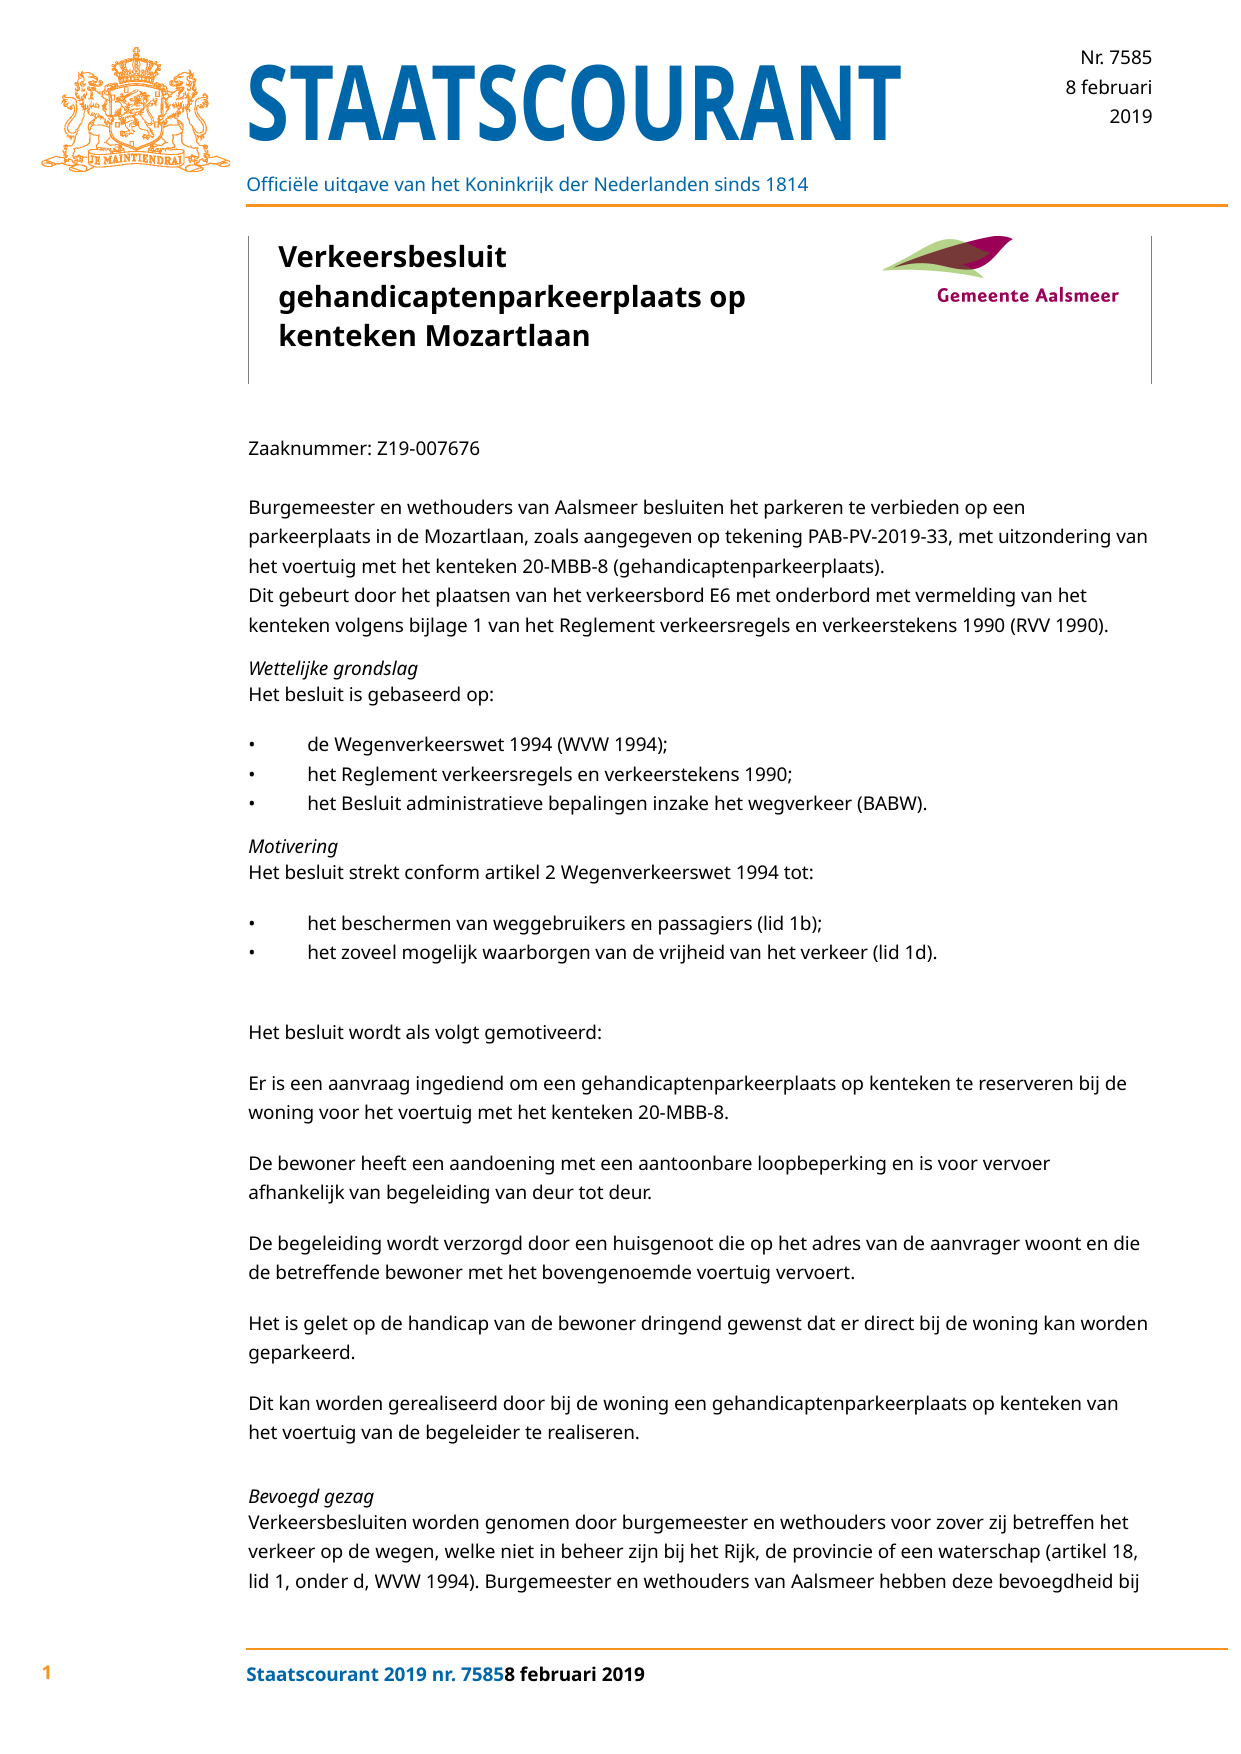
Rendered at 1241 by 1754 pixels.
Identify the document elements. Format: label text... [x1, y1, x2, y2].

picture [882, 236, 1119, 302]
text Dit kan worden gerealiseerd door bij de woning een gehandicaptenparkeerplaats op kenteken van het voertuig van de begeleider te realiseren. [248, 1390, 1152, 1445]
list de Wegenverkeerswet 1994 (WVW 1994); [248, 731, 1152, 757]
text Wettelijke grondslag [248, 655, 1152, 681]
text Het besluit wordt als volgt gemotiveerd: [248, 1019, 1152, 1045]
text Burgemeester en wethouders van Aalsmeer besluiten het parkeren te verbieden op een parkeerplaats in de Mozartlaan, zoals aangegeven op tekening PAB-PV-2019-33, met uitzondering van het voertuig met het kenteken 20-MBB-8 (gehandicaptenparkeerplaats). [248, 494, 1152, 579]
text Motivering [248, 834, 1152, 859]
list het zoveel mogelijk waarborgen van de vrijheid van het verkeer (lid 1d). [248, 939, 1152, 965]
list het Besluit administratieve bepalingen inzake het wegverkeer (BABW). [248, 791, 1152, 816]
list het Reglement verkeersregels en verkeerstekens 1990; [248, 761, 1152, 787]
text Bevoegd gezag [248, 1483, 1152, 1509]
text De bewoner heeft een aandoening met een aantoonbare loopbeperking en is voor vervoer afhankelijk van begeleiding van deur tot deur. [248, 1150, 1152, 1205]
text De begeleiding wordt verzorgd door een huisgenoot die op het adres van de aanvrager woont en die de betreffende bewoner met het bovengenoemde voertuig vervoert. [248, 1230, 1152, 1285]
text Het besluit strekt conform artikel 2 Wegenverkeerswet 1994 tot: [248, 859, 1152, 885]
text Het is gelet op de handicap van de bewoner dringend gewenst dat er direct bij de woning kan worden geparkeerd. [248, 1310, 1152, 1365]
picture [41, 47, 231, 172]
text Er is een aanvraag ingediend om een gehandicaptenparkeerplaats op kenteken te reserveren bij de woning voor het voertuig met het kenteken 20-MBB-8. [248, 1070, 1152, 1125]
text Verkeersbesluiten worden genomen door burgemeester en wethouders voor zover zij betreffen het verkeer op de wegen, welke niet in beheer zijn bij het Rijk, de provincie of een waterschap (artikel 18, lid 1, onder d, WVW 1994). Burgemeester en wethouders van Aalsmeer hebben deze bevoegdheid bij [248, 1509, 1152, 1594]
list het beschermen van weggebruikers en passagiers (lid 1b); [248, 910, 1152, 936]
text Het besluit is gebaseerd op: [248, 681, 1152, 707]
table_header [850, 236, 1151, 384]
table_header Verkeersbesluit gehandicaptenparkeerplaats op kenteken Mozartlaan [249, 236, 850, 384]
text Zaaknummer: Z19-007676 [248, 435, 1152, 460]
text Dit gebeurt door het plaatsen van het verkeersbord E6 met onderbord met vermelding van het kenteken volgens bijlage 1 van het Reglement verkeersregels en verkeerstekens 1990 (RVV 1990). [248, 583, 1152, 638]
